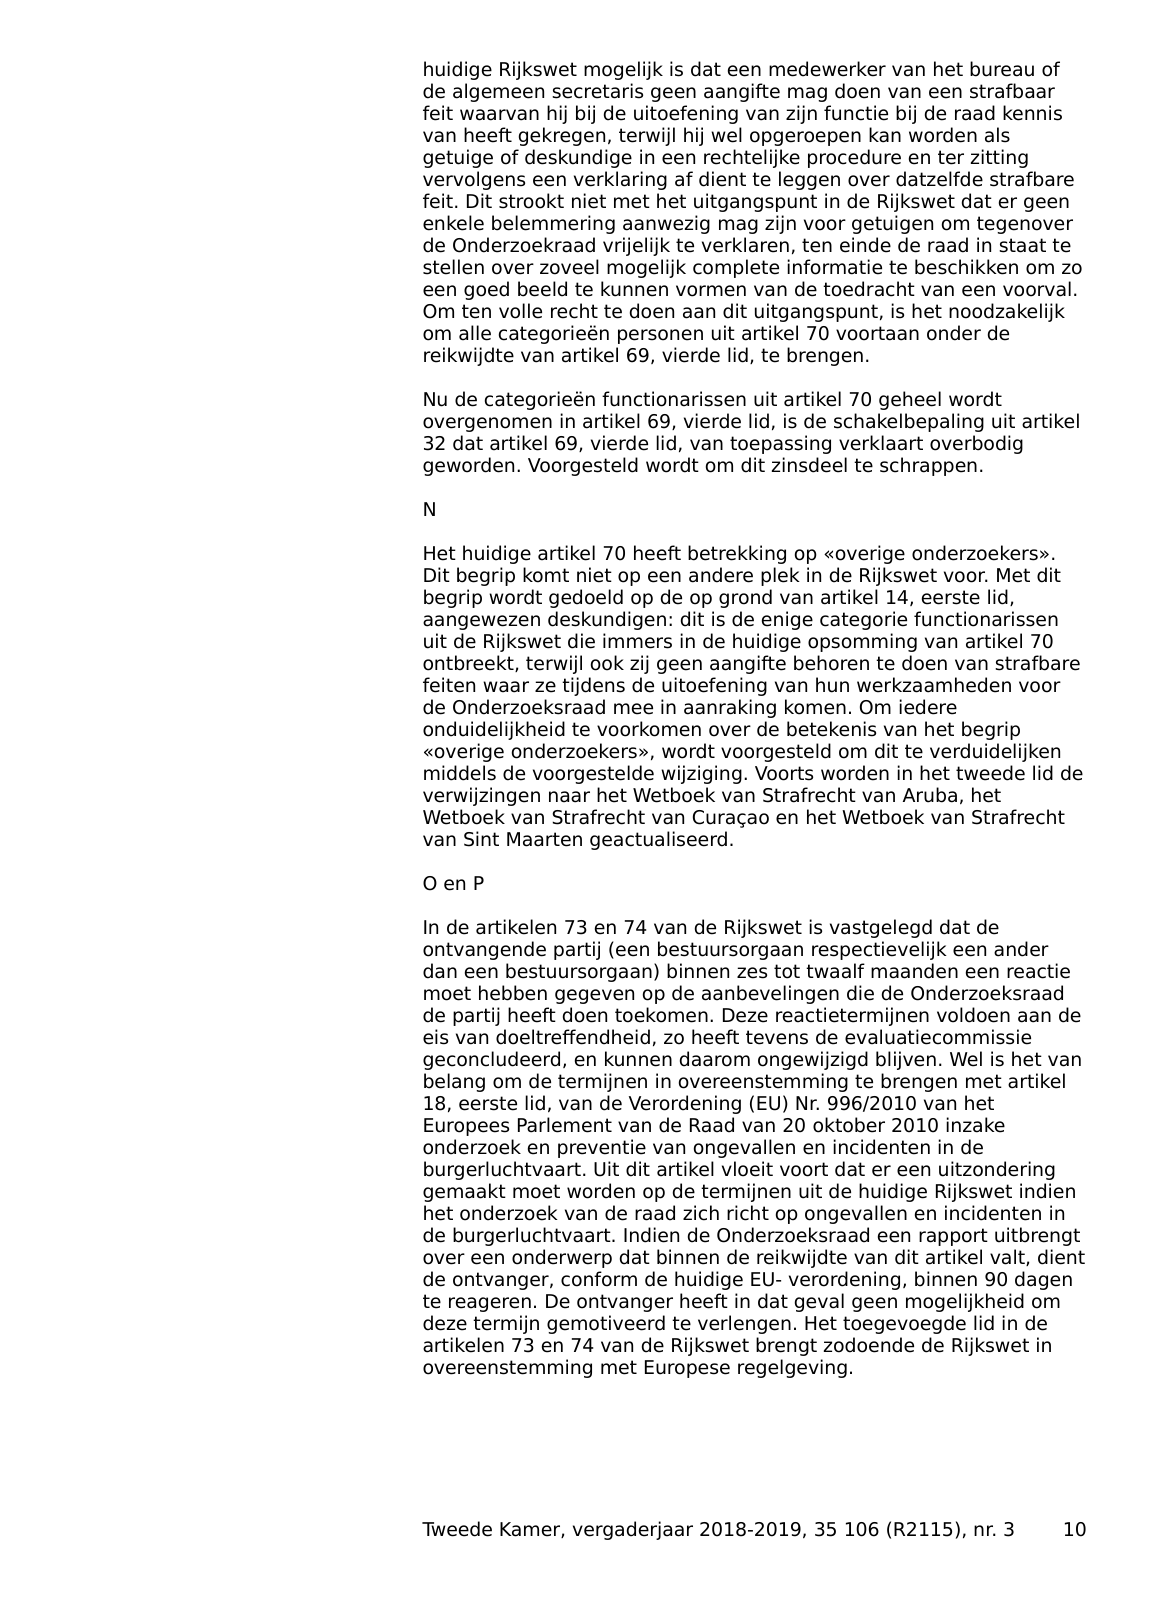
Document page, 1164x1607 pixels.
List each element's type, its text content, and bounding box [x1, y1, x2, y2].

text huidige Rijkswet mogelijk is dat een medewerker van het bureau of de algemeen secretaris geen aangifte mag doen van een strafbaar feit waarvan hij bij de uitoefening van zijn functie bij de raad kennis van heeft gekregen, terwijl hij wel opgeroepen kan worden als getuige of deskundige in een rechtelijke procedure en ter zitting vervolgens een verklaring af dient te leggen over datzelfde strafbare feit. Dit strookt niet met het uitgangspunt in de Rijkswet dat er geen enkele belemmering aanwezig mag zijn voor getuigen om tegenover de Onderzoekraad vrijelijk te verklaren, ten einde de raad in staat te stellen over zoveel mogelijk complete informatie te beschikken om zo een goed beeld te kunnen vormen van de toedracht van een voorval. Om ten volle recht te doen aan dit uitgangspunt, is het noodzakelijk om alle categorieën personen uit artikel 70 voortaan onder de reikwijdte van artikel 69, vierde lid, te brengen. [422, 59, 1087, 367]
text Het huidige artikel 70 heeft betrekking op «overige onderzoekers». Dit begrip komt niet op een andere plek in de Rijkswet voor. Met dit begrip wordt gedoeld op de op grond van artikel 14, eerste lid, aangewezen deskundigen: dit is de enige categorie functionarissen uit de Rijkswet die immers in de huidige opsomming van artikel 70 ontbreekt, terwijl ook zij geen aangifte behoren te doen van strafbare feiten waar ze tijdens de uitoefening van hun werkzaamheden voor de Onderzoeksraad mee in aanraking komen. Om iedere onduidelijkheid te voorkomen over de betekenis van het begrip «overige onderzoekers», wordt voorgesteld om dit te verduidelijken middels de voorgestelde wijziging. Voorts worden in het tweede lid de verwijzingen naar het Wetboek van Strafrecht van Aruba, het Wetboek van Strafrecht van Curaçao en het Wetboek van Strafrecht van Sint Maarten geactualiseerd. [422, 543, 1087, 851]
subtitle O en P [422, 873, 1087, 895]
text In de artikelen 73 en 74 van de Rijkswet is vastgelegd dat de ontvangende partij (een bestuursorgaan respectievelijk een ander dan een bestuursorgaan) binnen zes tot twaalf maanden een reactie moet hebben gegeven op de aanbevelingen die de Onderzoeksraad de partij heeft doen toekomen. Deze reactietermijnen voldoen aan de eis van doeltreffendheid, zo heeft tevens de evaluatiecommissie geconcludeerd, en kunnen daarom ongewijzigd blijven. Wel is het van belang om de termijnen in overeenstemming te brengen met artikel 18, eerste lid, van de Verordening (EU) Nr. 996/2010 van het Europees Parlement van de Raad van 20 oktober 2010 inzake onderzoek en preventie van ongevallen en incidenten in de burgerluchtvaart. Uit dit artikel vloeit voort dat er een uitzondering gemaakt moet worden op de termijnen uit de huidige Rijkswet indien het onderzoek van de raad zich richt op ongevallen en incidenten in de burgerluchtvaart. Indien de Onderzoeksraad een rapport uitbrengt over een onderwerp dat binnen de reikwijdte van dit artikel valt, dient de ontvanger, conform de huidige EU- verordening, binnen 90 dagen te reageren. De ontvanger heeft in dat geval geen mogelijkheid om deze termijn gemotiveerd te verlengen. Het toegevoegde lid in de artikelen 73 en 74 van de Rijkswet brengt zodoende de Rijkswet in overeenstemming met Europese regelgeving. [422, 917, 1087, 1379]
subtitle N [422, 499, 1087, 521]
text Nu de categorieën functionarissen uit artikel 70 geheel wordt overgenomen in artikel 69, vierde lid, is de schakelbepaling uit artikel 32 dat artikel 69, vierde lid, van toepassing verklaart overbodig geworden. Voorgesteld wordt om dit zinsdeel te schrappen. [422, 389, 1087, 477]
